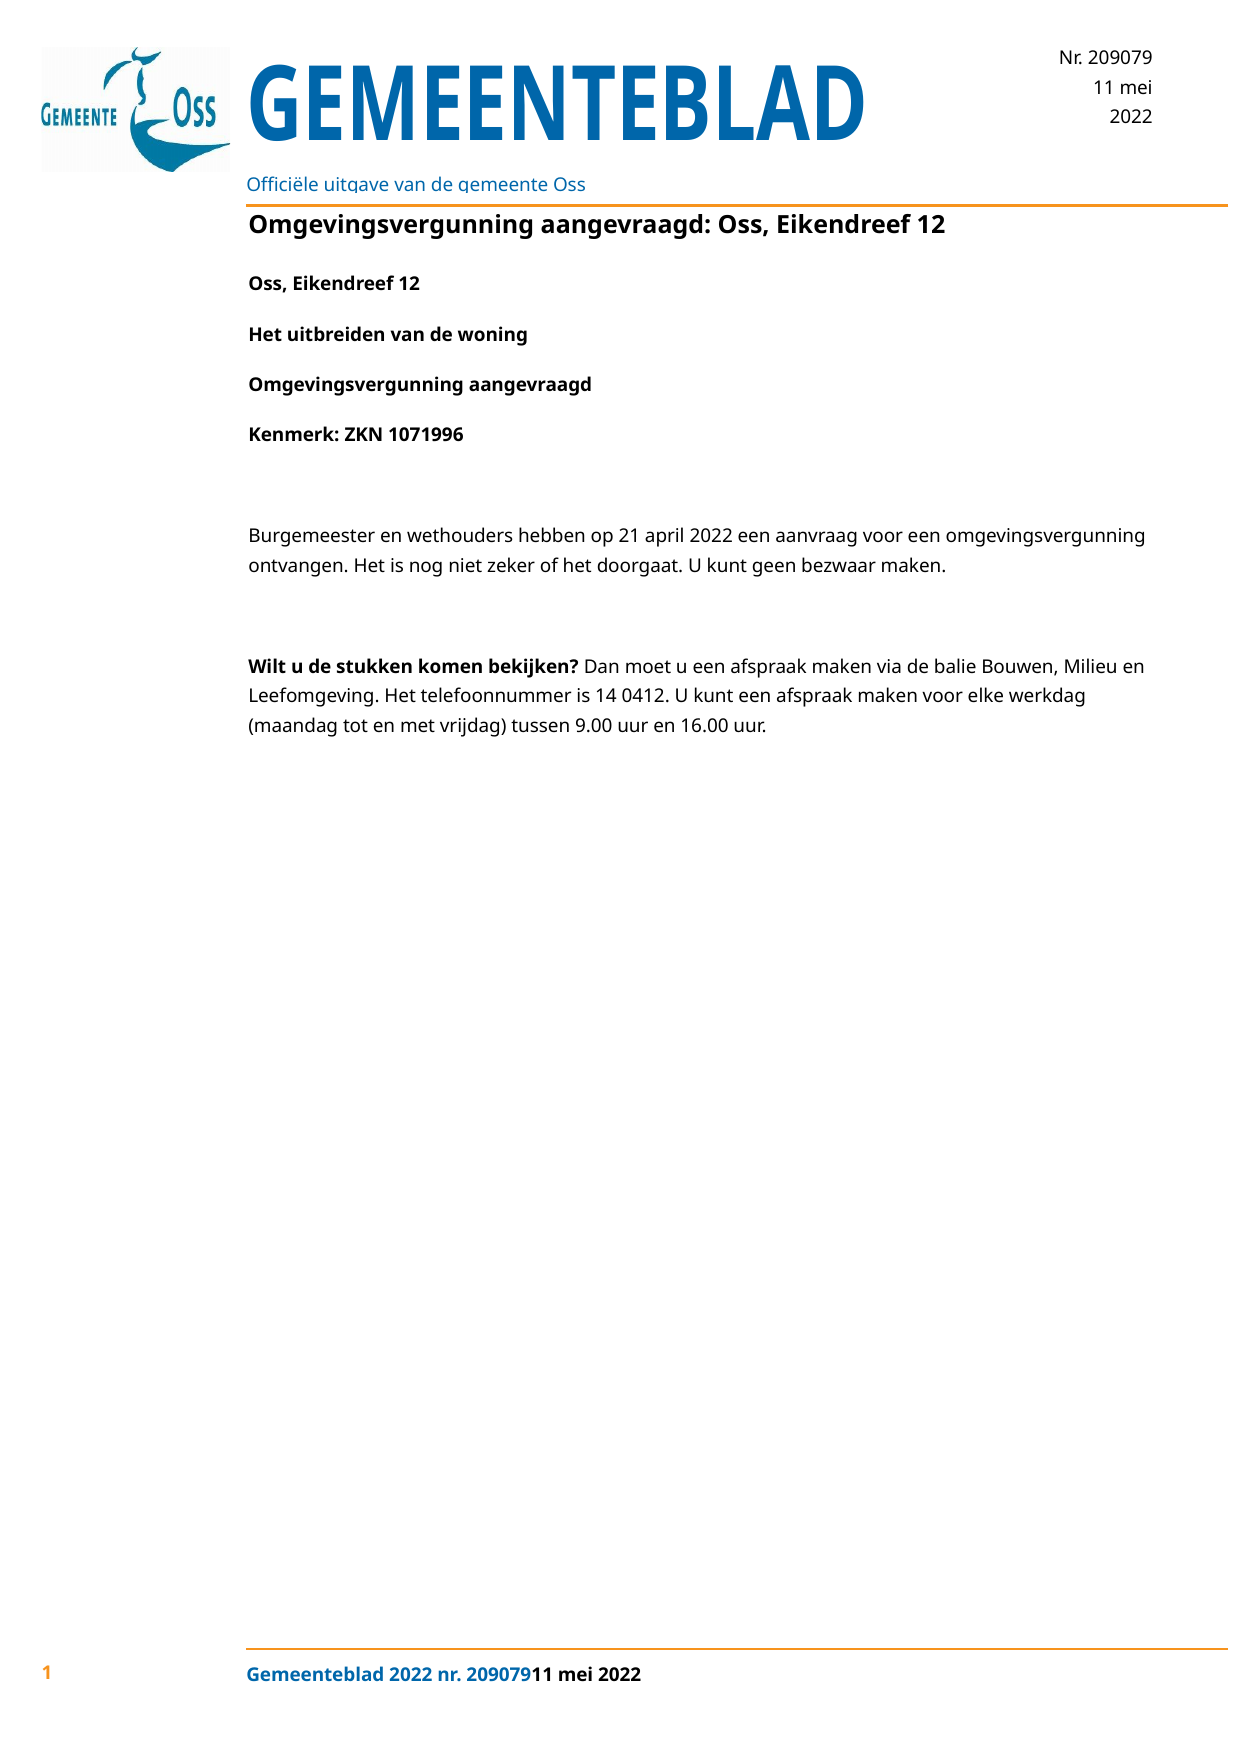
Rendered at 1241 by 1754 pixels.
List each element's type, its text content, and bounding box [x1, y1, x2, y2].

text Oss, Eikendreef 12 [248, 270, 1152, 296]
text Kenmerk: ZKN 1071996 [248, 422, 1152, 447]
text Het uitbreiden van de woning [248, 321, 1152, 346]
picture [41, 47, 231, 172]
text Wilt u de stukken komen bekijken? Dan moet u een afspraak maken via de balie Bouwen, Milieu en Leefomgeving. Het telefoonnummer is 14 0412. U kunt een afspraak maken voor elke werkdag (maandag tot en met vrijdag) tussen 9.00 uur en 16.00 uur. [248, 653, 1152, 738]
text Omgevingsvergunning aangevraagd: Oss, Eikendreef 12 [248, 207, 1152, 241]
text Omgevingsvergunning aangevraagd [248, 371, 1152, 397]
text Burgemeester en wethouders hebben op 21 april 2022 een aanvraag voor een omgevingsvergunning ontvangen. Het is nog niet zeker of het doorgaat. U kunt geen bezwaar maken. [248, 522, 1152, 578]
